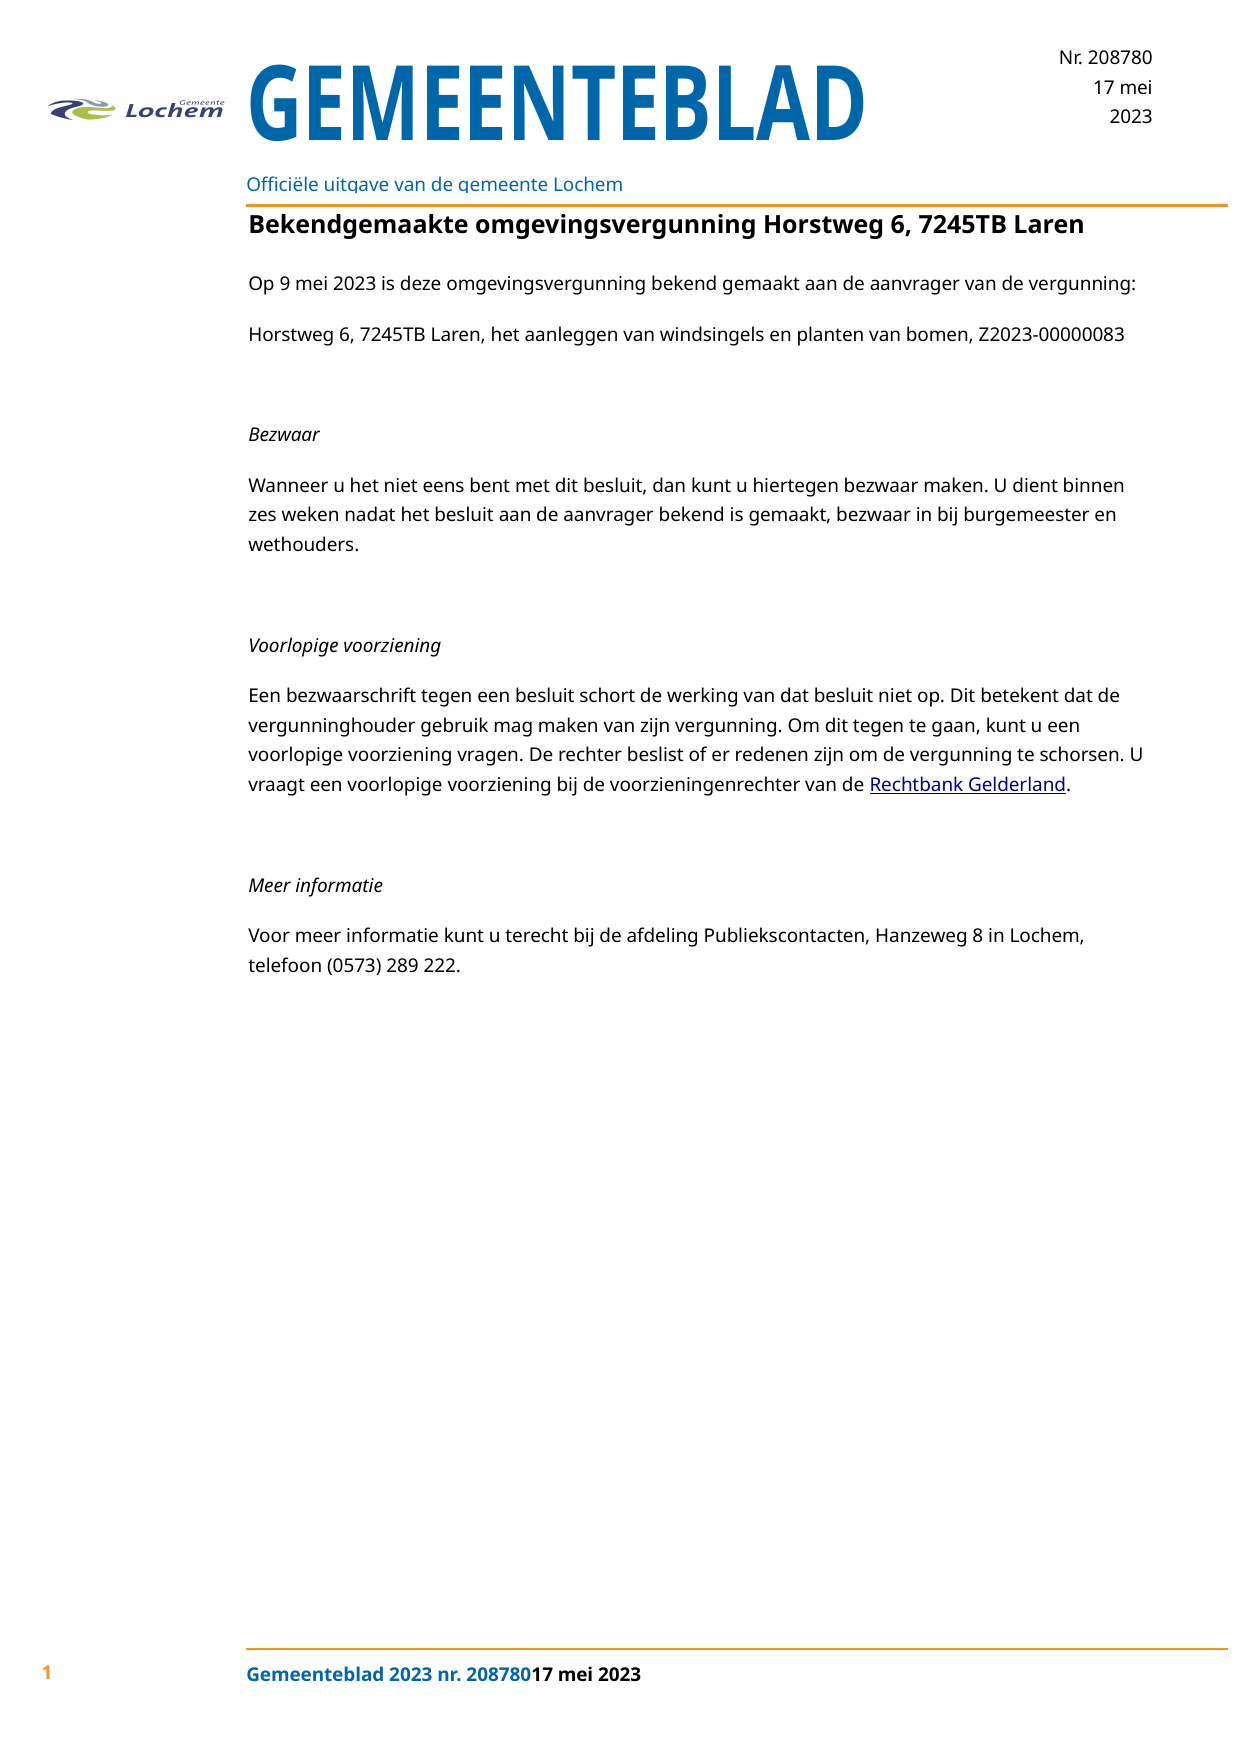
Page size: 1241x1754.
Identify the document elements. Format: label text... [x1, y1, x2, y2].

text Bezwaar [248, 422, 1152, 447]
text Wanneer u het niet eens bent met dit besluit, dan kunt u hiertegen bezwaar maken. U dient binnen zes weken nadat het besluit aan de aanvrager bekend is gemaakt, bezwaar in bij burgemeester en wethouders. [248, 472, 1152, 557]
text Voorlopige voorziening [248, 632, 1152, 658]
text Een bezwaarschrift tegen een besluit schort de werking van dat besluit niet op. Dit betekent dat de vergunninghouder gebruik mag maken van zijn vergunning. Om dit tegen te gaan, kunt u een voorlopige voorziening vragen. De rechter beslist of er redenen zijn om de vergunning te schorsen. U vraagt een voorlopige voorziening bij de voorzieningenrechter van de Rechtbank Gelderland. [248, 682, 1152, 797]
text Voor meer informatie kunt u terecht bij de afdeling Publiekscontacten, Hanzeweg 8 in Lochem, telefoon (0573) 289 222. [248, 922, 1152, 978]
text Horstweg 6, 7245TB Laren, het aanleggen van windsingels en planten van bomen, Z2023-00000083 [248, 321, 1152, 346]
picture [41, 47, 231, 172]
text Bekendgemaakte omgevingsvergunning Horstweg 6, 7245TB Laren [248, 207, 1152, 241]
text Op 9 mei 2023 is deze omgevingsvergunning bekend gemaakt aan de aanvrager van de vergunning: [248, 270, 1152, 296]
text Meer informatie [248, 872, 1152, 898]
